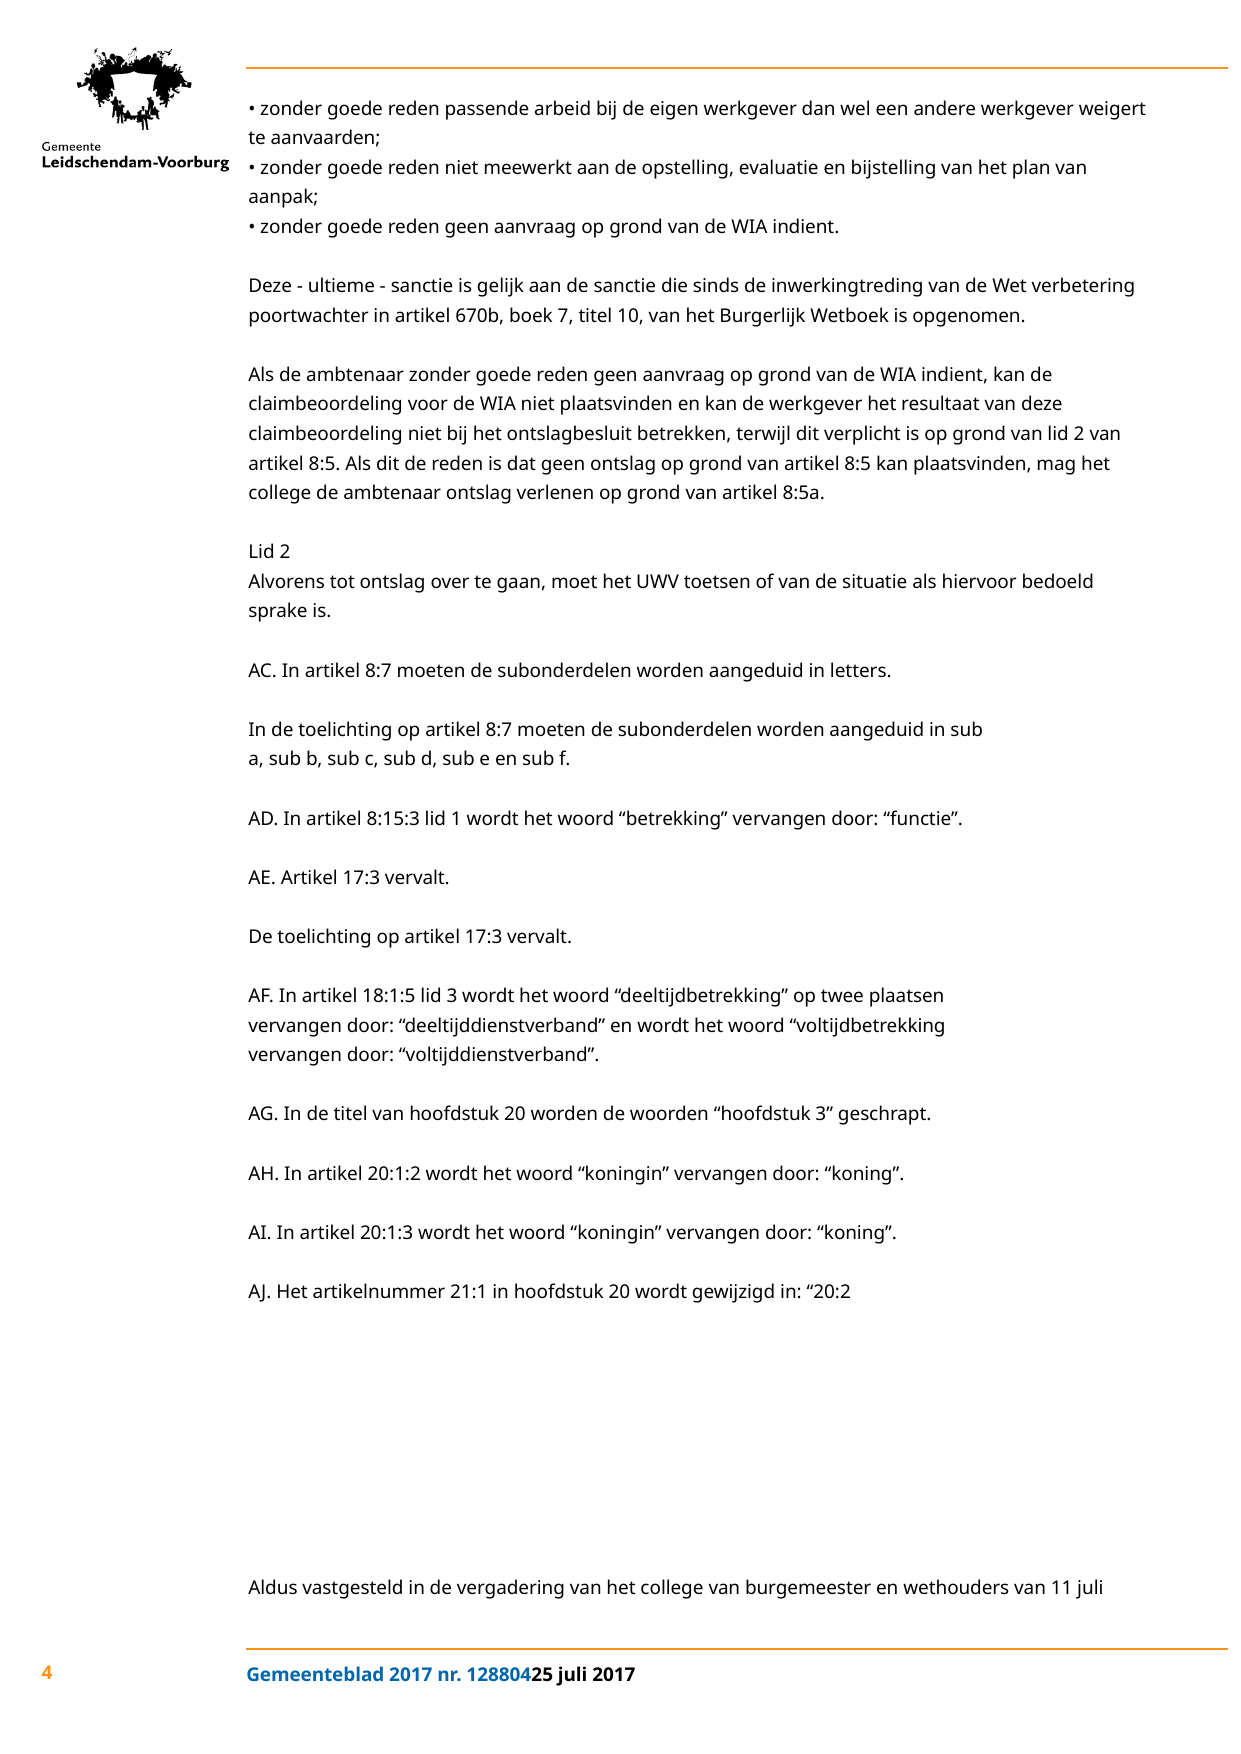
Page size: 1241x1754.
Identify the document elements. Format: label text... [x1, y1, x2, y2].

text AD. In artikel 8:15:3 lid 1 wordt het woord “betrekking” vervangen door: “functie”. [248, 805, 1152, 831]
text Deze - ultieme - sanctie is gelijk aan de sanctie die sinds de inwerkingtreding van de Wet verbetering poortwachter in artikel 670b, boek 7, titel 10, van het Burgerlijk Wetboek is opgenomen. [248, 272, 1152, 328]
text • zonder goede reden niet meewerkt aan de opstelling, evaluatie en bijstelling van het plan van aanpak; [248, 154, 1152, 209]
text Alvorens tot ontslag over te gaan, moet het UWV toetsen of van de situatie als hiervoor bedoeld sprake is. [248, 568, 1152, 623]
text vervangen door: “deeltijddienstverband” en wordt het woord “voltijdbetrekking [248, 1012, 1152, 1038]
text AG. In de titel van hoofdstuk 20 worden de woorden “hoofdstuk 3” geschrapt. [248, 1101, 1152, 1126]
text AI. In artikel 20:1:3 wordt het woord “koningin” vervangen door: “koning”. [248, 1219, 1152, 1245]
text • zonder goede reden geen aanvraag op grond van de WIA indient. [248, 213, 1152, 239]
text Als de ambtenaar zonder goede reden geen aanvraag op grond van de WIA indient, kan de claimbeoordeling voor de WIA niet plaatsvinden en kan de werkgever het resultaat van deze claimbeoordeling niet bij het ontslagbesluit betrekken, terwijl dit verplicht is op grond van lid 2 van artikel 8:5. Als dit de reden is dat geen ontslag op grond van artikel 8:5 kan plaatsvinden, mag het college de ambtenaar ontslag verlenen op grond van artikel 8:5a. [248, 361, 1152, 505]
text Aldus vastgesteld in de vergadering van het college van burgemeester en wethouders van 11 juli [248, 1574, 1152, 1600]
text De toelichting op artikel 17:3 vervalt. [248, 923, 1152, 949]
text AE. Artikel 17:3 vervalt. [248, 864, 1152, 890]
text AH. In artikel 20:1:2 wordt het woord “koningin” vervangen door: “koning”. [248, 1160, 1152, 1186]
text In de toelichting op artikel 8:7 moeten de subonderdelen worden aangeduid in sub [248, 716, 1152, 742]
text • zonder goede reden passende arbeid bij de eigen werkgever dan wel een andere werkgever weigert te aanvaarden; [248, 95, 1152, 150]
text AJ. Het artikelnummer 21:1 in hoofdstuk 20 wordt gewijzigd in: “20:2 [248, 1278, 1152, 1304]
text vervangen door: “voltijddienstverband”. [248, 1041, 1152, 1067]
text AF. In artikel 18:1:5 lid 3 wordt het woord “deeltijdbetrekking” op twee plaatsen [248, 982, 1152, 1008]
picture [41, 47, 231, 172]
text a, sub b, sub c, sub d, sub e en sub f. [248, 746, 1152, 771]
text AC. In artikel 8:7 moeten de subonderdelen worden aangeduid in letters. [248, 657, 1152, 683]
text Lid 2 [248, 538, 1152, 564]
